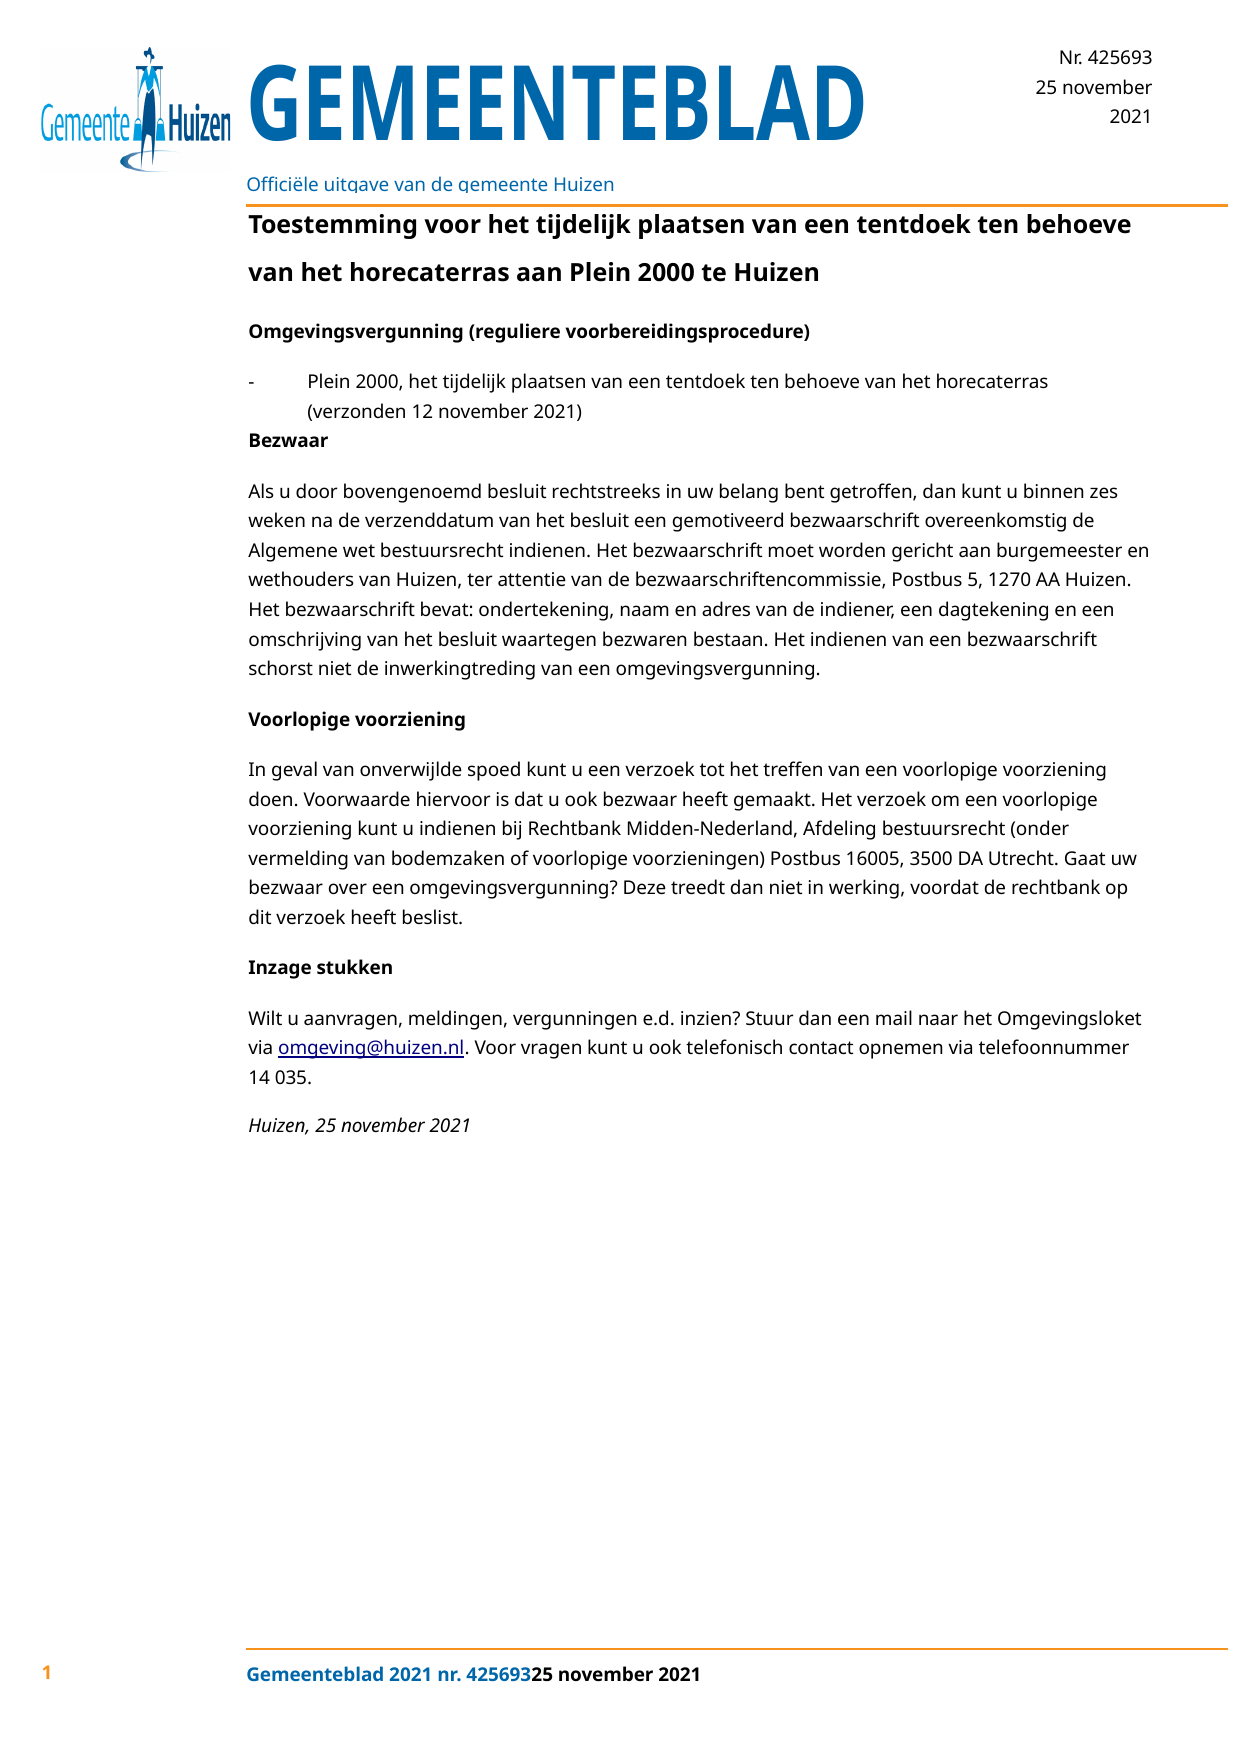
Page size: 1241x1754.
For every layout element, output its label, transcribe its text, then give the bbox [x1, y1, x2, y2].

text Bezwaar [248, 427, 1152, 453]
picture [41, 47, 231, 172]
text Omgevingsvergunning (reguliere voorbereidingsprocedure) [248, 318, 1152, 344]
text Toestemming voor het tijdelijk plaatsen van een tentdoek ten behoeve van het horecaterras aan Plein 2000 te Huizen [248, 207, 1152, 288]
list Plein 2000, het tijdelijk plaatsen van een tentdoek ten behoeve van het horecaterras (verzonden 12 november 2021) [248, 368, 1152, 424]
text Inzage stukken [248, 954, 1152, 980]
text Voorlopige voorziening [248, 706, 1152, 732]
text Als u door bovengenoemd besluit rechtstreeks in uw belang bent getroffen, dan kunt u binnen zes weken na de verzenddatum van het besluit een gemotiveerd bezwaarschrift overeenkomstig de Algemene wet bestuursrecht indienen. Het bezwaarschrift moet worden gericht aan burgemeester en wethouders van Huizen, ter attentie van de bezwaarschriftencommissie, Postbus 5, 1270 AA Huizen. Het bezwaarschrift bevat: ondertekening, naam en adres van de indiener, een dagtekening en een omschrijving van het besluit waartegen bezwaren bestaan. Het indienen van een bezwaarschrift schorst niet de inwerkingtreding van een omgevingsvergunning. [248, 478, 1152, 681]
text Huizen, 25 november 2021 [248, 1112, 1152, 1138]
text In geval van onverwijlde spoed kunt u een verzoek tot het treffen van een voorlopige voorziening doen. Voorwaarde hiervoor is dat u ook bezwaar heeft gemaakt. Het verzoek om een voorlopige voorziening kunt u indienen bij Rechtbank Midden-Nederland, Afdeling bestuursrecht (onder vermelding van bodemzaken of voorlopige voorzieningen) Postbus 16005, 3500 DA Utrecht. Gaat uw bezwaar over een omgevingsvergunning? Deze treedt dan niet in werking, voordat de rechtbank op dit verzoek heeft beslist. [248, 756, 1152, 930]
text Wilt u aanvragen, meldingen, vergunningen e.d. inzien? Stuur dan een mail naar het Omgevingsloket via omgeving@huizen.nl. Voor vragen kunt u ook telefonisch contact opnemen via telefoonnummer 14 035. [248, 1005, 1152, 1090]
